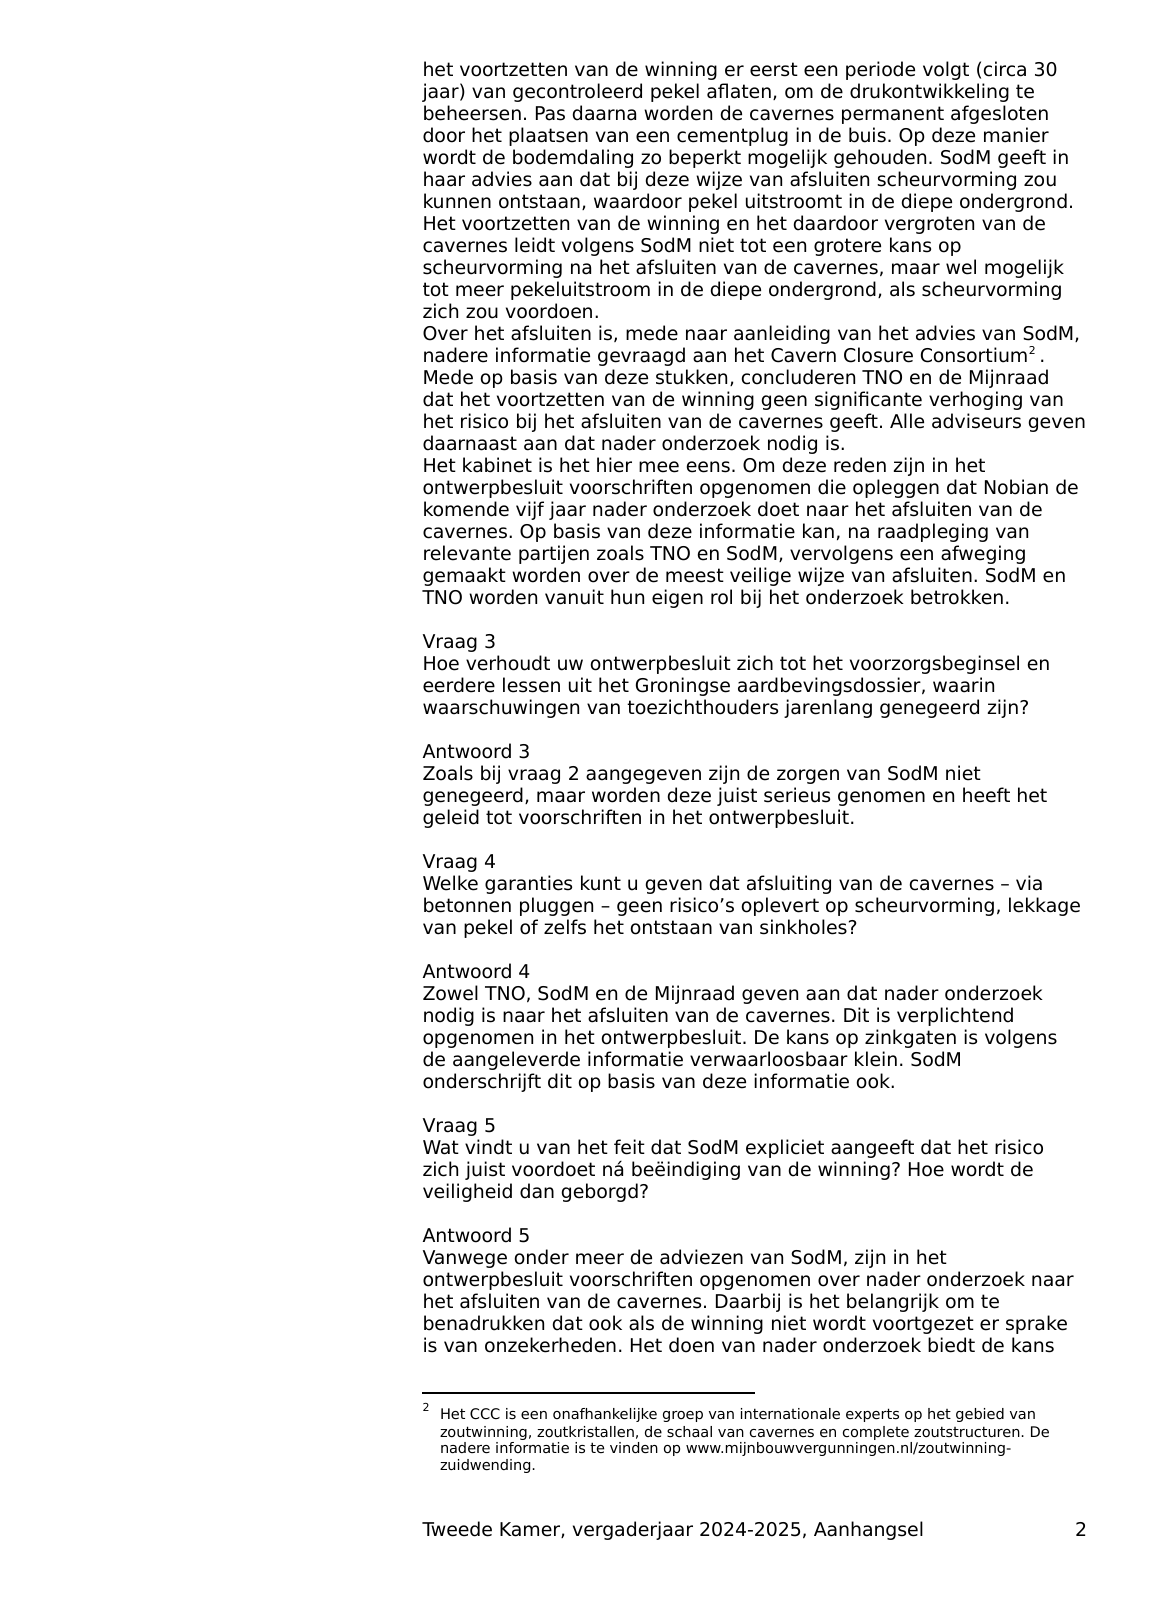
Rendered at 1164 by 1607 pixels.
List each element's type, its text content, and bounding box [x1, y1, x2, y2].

text Antwoord 4 [422, 961, 1087, 983]
text Over het afsluiten is, mede naar aanleiding van het advies van SodM, nadere informatie gevraagd aan het Cavern Closure Consortium. Mede op basis van deze stukken, concluderen TNO en de Mijnraad dat het voortzetten van de winning geen significante verhoging van het risico bij het afsluiten van de cavernes geeft. Alle adviseurs geven daarnaast aan dat nader onderzoek nodig is. [422, 323, 1087, 455]
text Het kabinet is het hier mee eens. Om deze reden zijn in het ontwerpbesluit voorschriften opgenomen die opleggen dat Nobian de komende vijf jaar nader onderzoek doet naar het afsluiten van de cavernes. Op basis van deze informatie kan, na raadpleging van relevante partijen zoals TNO en SodM, vervolgens een afweging gemaakt worden over de meest veilige wijze van afsluiten. SodM en TNO worden vanuit hun eigen rol bij het onderzoek betrokken. [422, 455, 1087, 608]
text Vraag 3 [422, 631, 1087, 653]
text Welke garanties kunt u geven dat afsluiting van de cavernes – via betonnen pluggen – geen risico’s oplevert op scheurvorming, lekkage van pekel of zelfs het ontstaan van sinkholes? [422, 873, 1087, 939]
text Zowel TNO, SodM en de Mijnraad geven aan dat nader onderzoek nodig is naar het afsluiten van de cavernes. Dit is verplichtend opgenomen in het ontwerpbesluit. De kans op zinkgaten is volgens de aangeleverde informatie verwaarloosbaar klein. SodM onderschrijft dit op basis van deze informatie ook. [422, 983, 1087, 1093]
text het voortzetten van de winning er eerst een periode volgt (circa 30 jaar) van gecontroleerd pekel aflaten, om de drukontwikkeling te beheersen. Pas daarna worden de cavernes permanent afgesloten door het plaatsen van een cementplug in de buis. Op deze manier wordt de bodemdaling zo beperkt mogelijk gehouden. SodM geeft in haar advies aan dat bij deze wijze van afsluiten scheurvorming zou kunnen ontstaan, waardoor pekel uitstroomt in de diepe ondergrond. Het voortzetten van de winning en het daardoor vergroten van de cavernes leidt volgens SodM niet tot een grotere kans op scheurvorming na het afsluiten van de cavernes, maar wel mogelijk tot meer pekeluitstroom in de diepe ondergrond, als scheurvorming zich zou voordoen. [422, 59, 1087, 323]
text Wat vindt u van het feit dat SodM expliciet aangeeft dat het risico zich juist voordoet ná beëindiging van de winning? Hoe wordt de veiligheid dan geborgd? [422, 1137, 1087, 1203]
text Het CCC is een onafhankelijke groep van internationale experts op het gebied van zoutwinning, zoutkristallen, de schaal van cavernes en complete zoutstructuren. De nadere informatie is te vinden op www.mijnbouwvergunningen.nl/zoutwinning-zuidwending. [422, 1402, 1087, 1474]
text Vraag 4 [422, 851, 1087, 873]
text Vanwege onder meer de adviezen van SodM, zijn in het ontwerpbesluit voorschriften opgenomen over nader onderzoek naar het afsluiten van de cavernes. Daarbij is het belangrijk om te benadrukken dat ook als de winning niet wordt voortgezet er sprake is van onzekerheden. Het doen van nader onderzoek biedt de kans [422, 1247, 1087, 1357]
text Zoals bij vraag 2 aangegeven zijn de zorgen van SodM niet genegeerd, maar worden deze juist serieus genomen en heeft het geleid tot voorschriften in het ontwerpbesluit. [422, 763, 1087, 829]
text Antwoord 3 [422, 741, 1087, 763]
text Vraag 5 [422, 1115, 1087, 1137]
text Antwoord 5 [422, 1225, 1087, 1247]
text Hoe verhoudt uw ontwerpbesluit zich tot het voorzorgsbeginsel en eerdere lessen uit het Groningse aardbevingsdossier, waarin waarschuwingen van toezichthouders jarenlang genegeerd zijn? [422, 653, 1087, 719]
